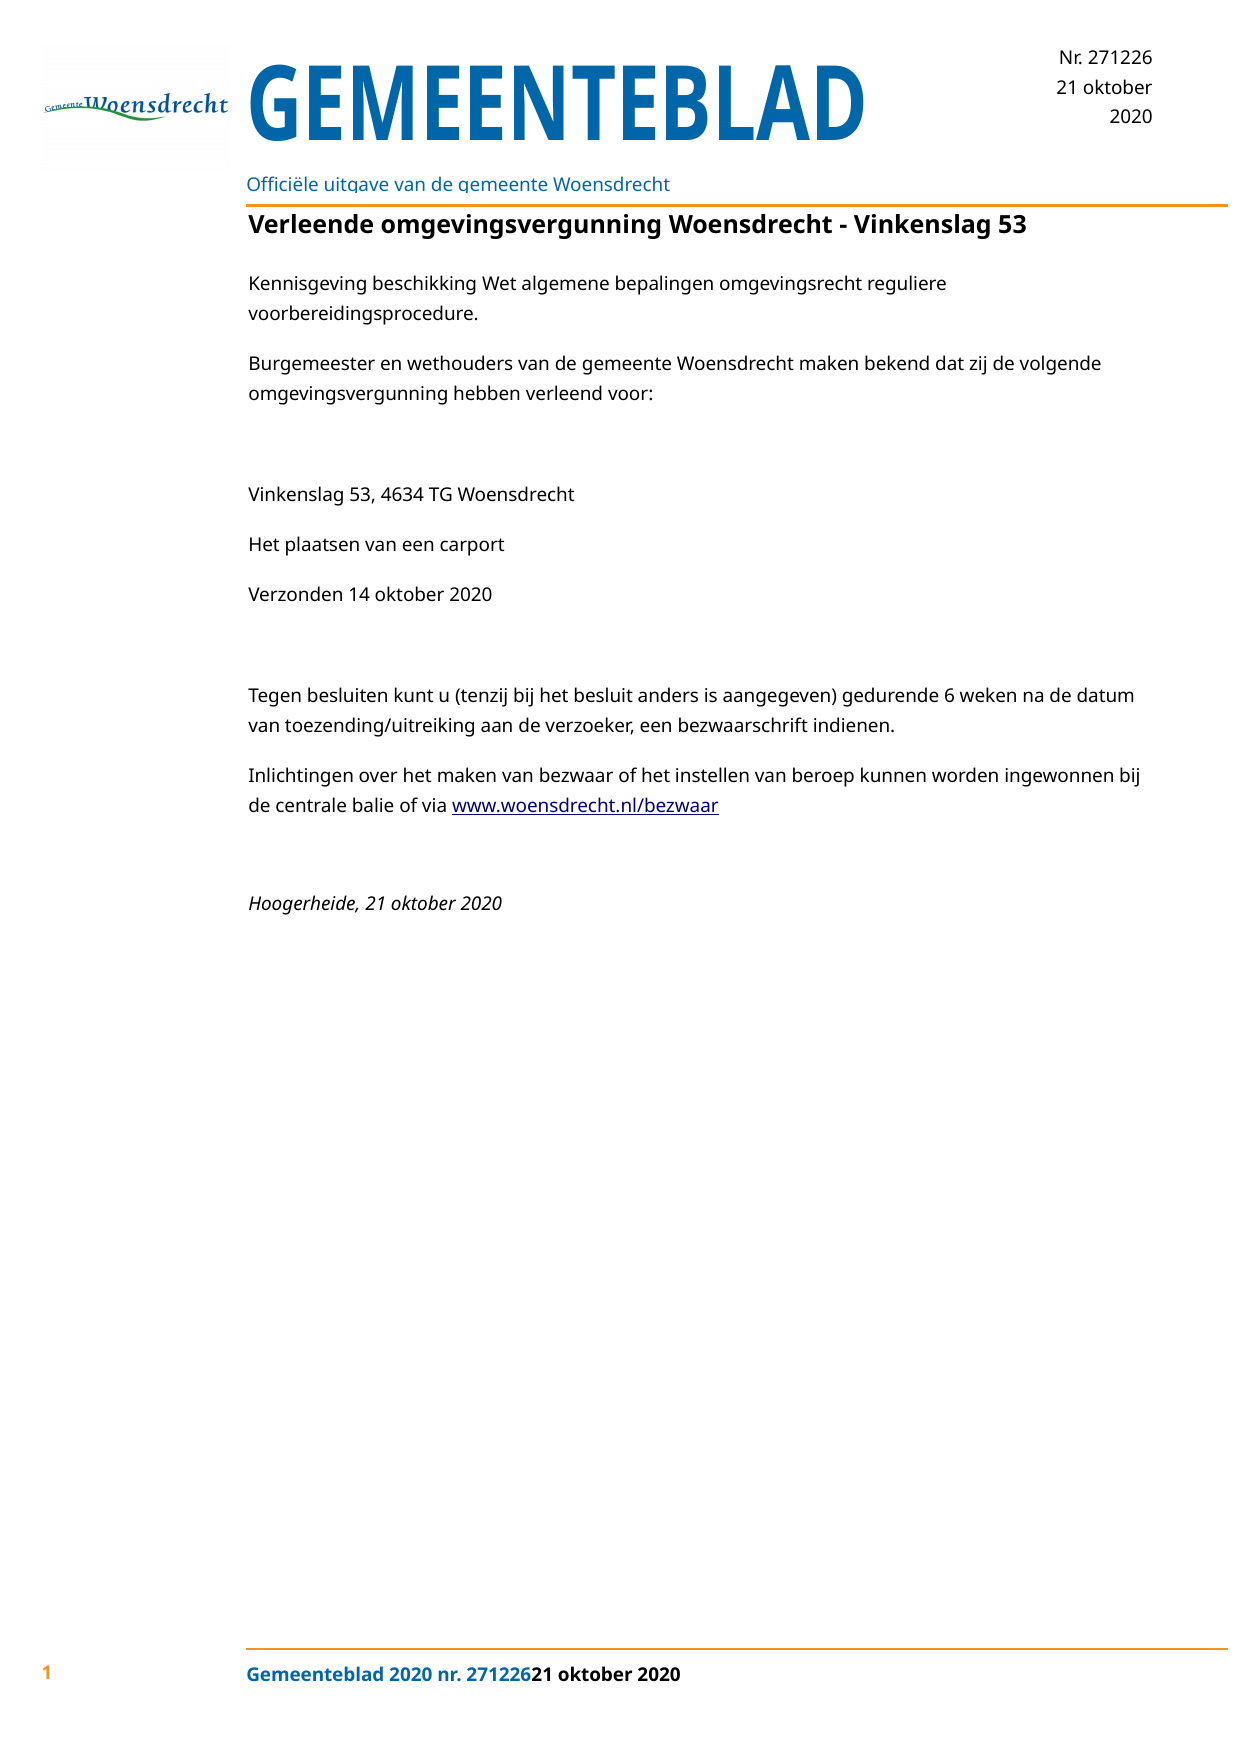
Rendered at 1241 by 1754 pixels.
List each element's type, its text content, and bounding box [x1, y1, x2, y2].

text Verleende omgevingsvergunning Woensdrecht - Vinkenslag 53 [248, 207, 1152, 241]
picture [41, 47, 231, 172]
text Kennisgeving beschikking Wet algemene bepalingen omgevingsrecht reguliere voorbereidingsprocedure. [248, 270, 1152, 326]
text Tegen besluiten kunt u (tenzij bij het besluit anders is aangegeven) gedurende 6 weken na de datum van toezending/uitreiking aan de verzoeker, een bezwaarschrift indienen. [248, 682, 1152, 738]
text Vinkenslag 53, 4634 TG Woensdrecht [248, 481, 1152, 506]
text Het plaatsen van een carport [248, 531, 1152, 557]
text Hoogerheide, 21 oktober 2020 [248, 890, 1152, 916]
text Burgemeester en wethouders van de gemeente Woensdrecht maken bekend dat zij de volgende omgevingsvergunning hebben verleend voor: [248, 350, 1152, 406]
text Inlichtingen over het maken van bezwaar of het instellen van beroep kunnen worden ingewonnen bij de centrale balie of via www.woensdrecht.nl/bezwaar [248, 762, 1152, 818]
text Verzonden 14 oktober 2020 [248, 582, 1152, 607]
